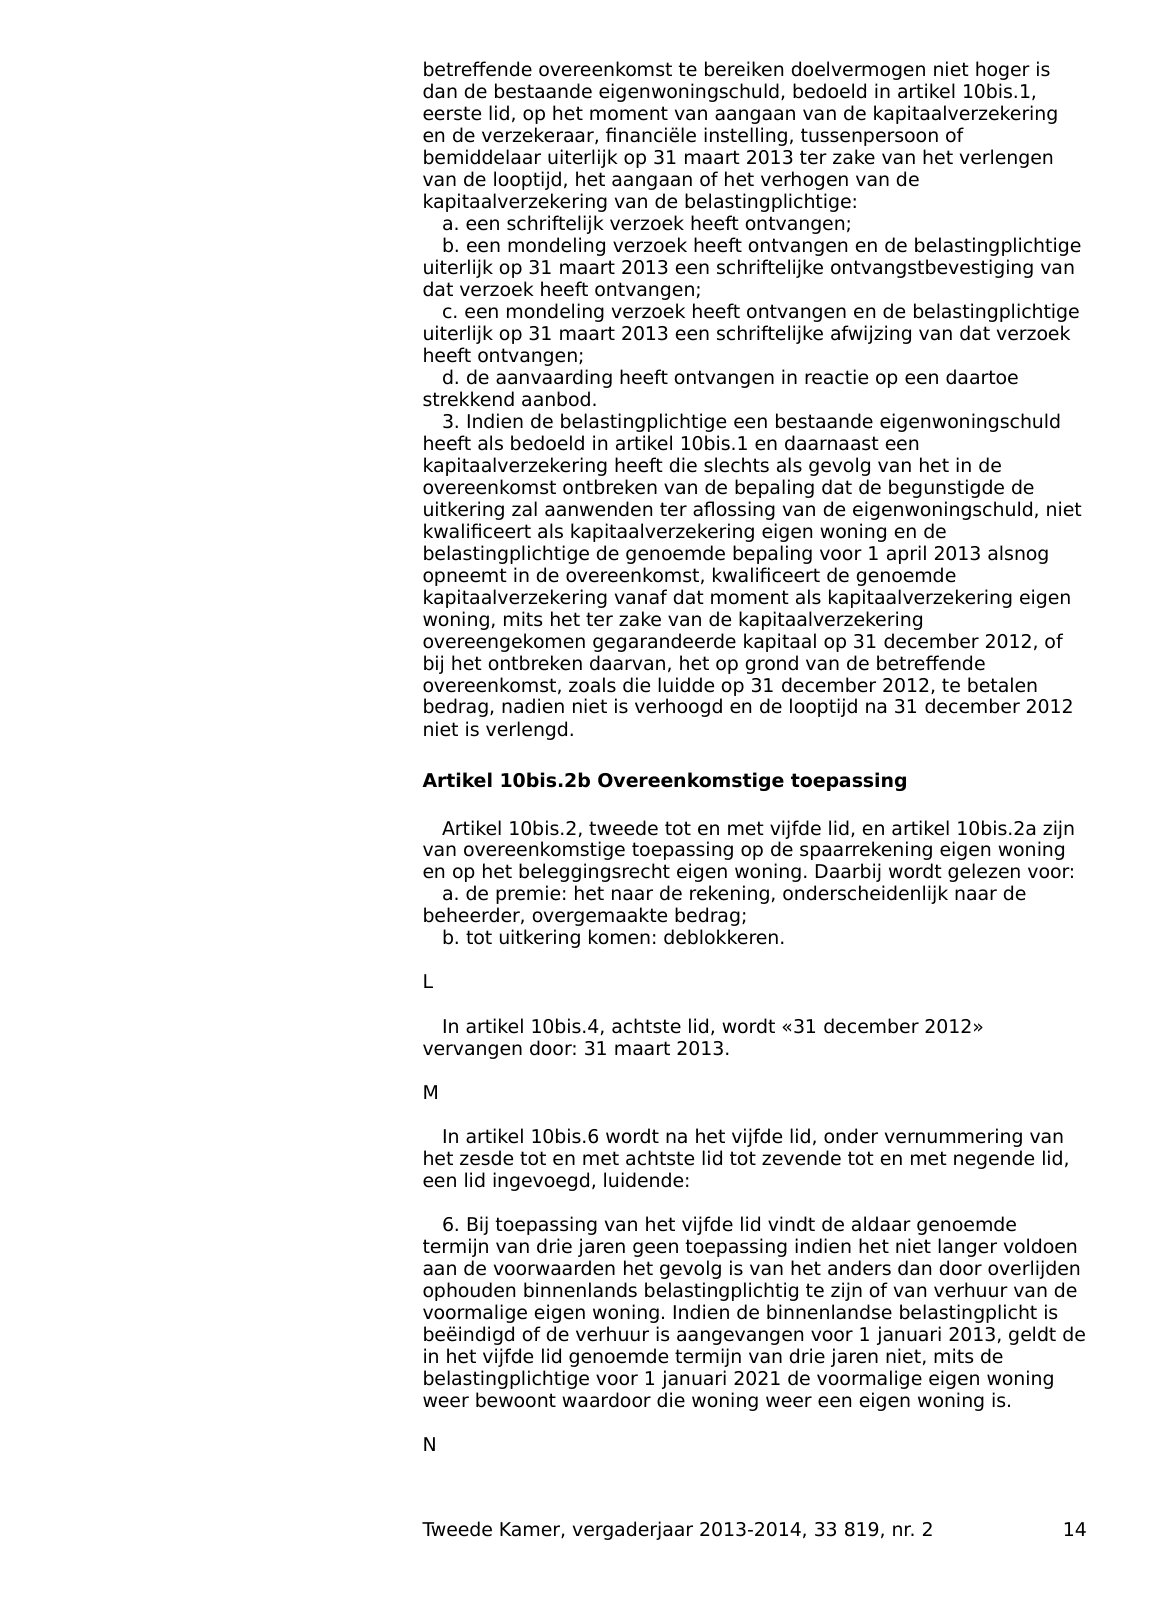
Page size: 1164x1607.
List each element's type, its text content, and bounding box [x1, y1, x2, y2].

text In artikel 10bis.6 wordt na het vijfde lid, onder vernummering van het zesde tot en met achtste lid tot zevende tot en met negende lid, een lid ingevoegd, luidende: [422, 1126, 1087, 1192]
text a. een schriftelijk verzoek heeft ontvangen; [422, 213, 1087, 235]
text a. de premie: het naar de rekening, onderscheidenlijk naar de beheerder, overgemaakte bedrag; [422, 883, 1087, 927]
text 6. Bij toepassing van het vijfde lid vindt de aldaar genoemde termijn van drie jaren geen toepassing indien het niet langer voldoen aan de voorwaarden het gevolg is van het anders dan door overlijden ophouden binnenlands belastingplichtig te zijn of van verhuur van de voormalige eigen woning. Indien de binnenlandse belastingplicht is beëindigd of de verhuur is aangevangen voor 1 januari 2013, geldt de in het vijfde lid genoemde termijn van drie jaren niet, mits de belastingplichtige voor 1 januari 2021 de voormalige eigen woning weer bewoont waardoor die woning weer een eigen woning is. [422, 1214, 1087, 1412]
text b. tot uitkering komen: deblokkeren. [422, 927, 1087, 949]
text betreffende overeenkomst te bereiken doelvermogen niet hoger is dan de bestaande eigenwoningschuld, bedoeld in artikel 10bis.1, eerste lid, op het moment van aangaan van de kapitaalverzekering en de verzekeraar, financiële instelling, tussenpersoon of bemiddelaar uiterlijk op 31 maart 2013 ter zake van het verlengen van de looptijd, het aangaan of het verhogen van de kapitaalverzekering van de belastingplichtige: [422, 59, 1087, 213]
text c. een mondeling verzoek heeft ontvangen en de belastingplichtige uiterlijk op 31 maart 2013 een schriftelijke afwijzing van dat verzoek heeft ontvangen; [422, 301, 1087, 367]
text Artikel 10bis.2, tweede tot en met vijfde lid, en artikel 10bis.2a zijn van overeenkomstige toepassing op de spaarrekening eigen woning en op het beleggingsrecht eigen woning. Daarbij wordt gelezen voor: [422, 817, 1087, 883]
subtitle Artikel 10bis.2b Overeenkomstige toepassing [422, 770, 1087, 792]
text 3. Indien de belastingplichtige een bestaande eigenwoningschuld heeft als bedoeld in artikel 10bis.1 en daarnaast een kapitaalverzekering heeft die slechts als gevolg van het in de overeenkomst ontbreken van de bepaling dat de begunstigde de uitkering zal aanwenden ter aflossing van de eigenwoningschuld, niet kwalificeert als kapitaalverzekering eigen woning en de belastingplichtige de genoemde bepaling voor 1 april 2013 alsnog opneemt in de overeenkomst, kwalificeert de genoemde kapitaalverzekering vanaf dat moment als kapitaalverzekering eigen woning, mits het ter zake van de kapitaalverzekering overeengekomen gegarandeerde kapitaal op 31 december 2012, of bij het ontbreken daarvan, het op grond van de betreffende overeenkomst, zoals die luidde op 31 december 2012, te betalen bedrag, nadien niet is verhoogd en de looptijd na 31 december 2012 niet is verlengd. [422, 411, 1087, 740]
text N [422, 1434, 1087, 1456]
text In artikel 10bis.4, achtste lid, wordt «31 december 2012» vervangen door: 31 maart 2013. [422, 1016, 1087, 1059]
text L [422, 971, 1087, 993]
text M [422, 1082, 1087, 1104]
text b. een mondeling verzoek heeft ontvangen en de belastingplichtige uiterlijk op 31 maart 2013 een schriftelijke ontvangstbevestiging van dat verzoek heeft ontvangen; [422, 235, 1087, 301]
text d. de aanvaarding heeft ontvangen in reactie op een daartoe strekkend aanbod. [422, 367, 1087, 411]
